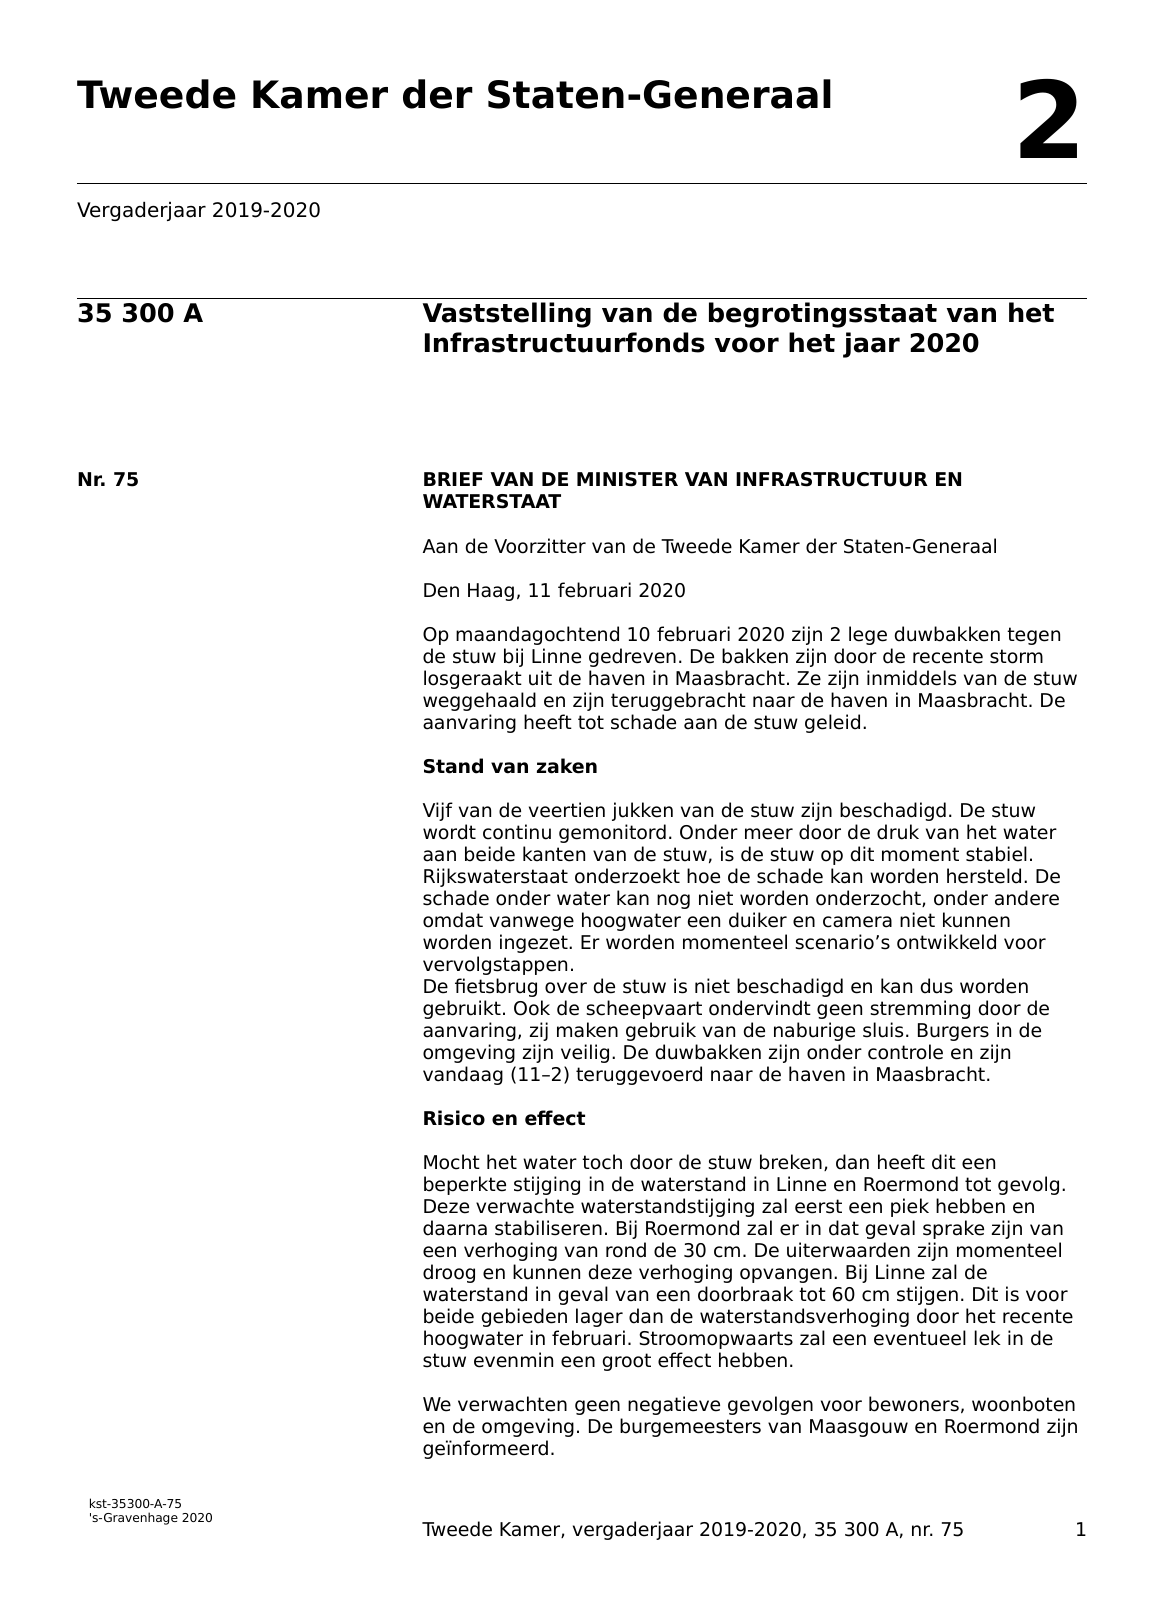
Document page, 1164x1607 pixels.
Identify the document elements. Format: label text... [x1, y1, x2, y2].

text 's-Gravenhage 2020 [88, 1511, 323, 1525]
subtitle Nr. 75 BRIEF VAN DE MINISTER VAN INFRASTRUCTUUR EN WATERSTAAT [77, 469, 1087, 513]
table_cell Vergaderjaar 2019-2020 [77, 184, 1087, 298]
text Aan de Voorzitter van de Tweede Kamer der Staten-Generaal [422, 536, 1087, 557]
subtitle Stand van zaken [422, 756, 1087, 778]
text Op maandagochtend 10 februari 2020 zijn 2 lege duwbakken tegen de stuw bij Linne gedreven. De bakken zijn door de recente storm losgeraakt uit de haven in Maasbracht. Ze zijn inmiddels van de stuw weggehaald en zijn teruggebracht naar de haven in Maasbracht. De aanvaring heeft tot schade aan de stuw geleid. [422, 624, 1087, 734]
subtitle 35 300 A Vaststelling van de begrotingsstaat van het Infrastructuurfonds voor het jaar 2020 [77, 299, 1087, 358]
table_header 2 [886, 59, 1087, 183]
text Mocht het water toch door de stuw breken, dan heeft dit een beperkte stijging in de waterstand in Linne en Roermond tot gevolg. Deze verwachte waterstandstijging zal eerst een piek hebben en daarna stabiliseren. Bij Roermond zal er in dat geval sprake zijn van een verhoging van rond de 30 cm. De uiterwaarden zijn momenteel droog en kunnen deze verhoging opvangen. Bij Linne zal de waterstand in geval van een doorbraak tot 60 cm stijgen. Dit is voor beide gebieden lager dan de waterstandsverhoging door het recente hoogwater in februari. Stroomopwaarts zal een eventueel lek in de stuw evenmin een groot effect hebben. [422, 1152, 1087, 1372]
text We verwachten geen negatieve gevolgen voor bewoners, woonboten en de omgeving. De burgemeesters van Maasgouw en Roermond zijn geïnformeerd. [422, 1394, 1087, 1460]
text Vijf van de veertien jukken van de stuw zijn beschadigd. De stuw wordt continu gemonitord. Onder meer door de druk van het water aan beide kanten van de stuw, is de stuw op dit moment stabiel. Rijkswaterstaat onderzoekt hoe de schade kan worden hersteld. De schade onder water kan nog niet worden onderzocht, onder andere omdat vanwege hoogwater een duiker en camera niet kunnen worden ingezet. Er worden momenteel scenario’s ontwikkeld voor vervolgstappen. [422, 800, 1087, 976]
subtitle Risico en effect [422, 1108, 1087, 1130]
text Den Haag, 11 februari 2020 [422, 580, 1087, 602]
text De fietsbrug over de stuw is niet beschadigd en kan dus worden gebruikt. Ook de scheepvaart ondervindt geen stremming door de aanvaring, zij maken gebruik van de naburige sluis. Burgers in de omgeving zijn veilig. De duwbakken zijn onder controle en zijn vandaag (11–2) teruggevoerd naar de haven in Maasbracht. [422, 976, 1087, 1086]
table_header Tweede Kamer der Staten-Generaal [77, 59, 886, 183]
text kst-35300-A-75 [88, 1497, 323, 1511]
